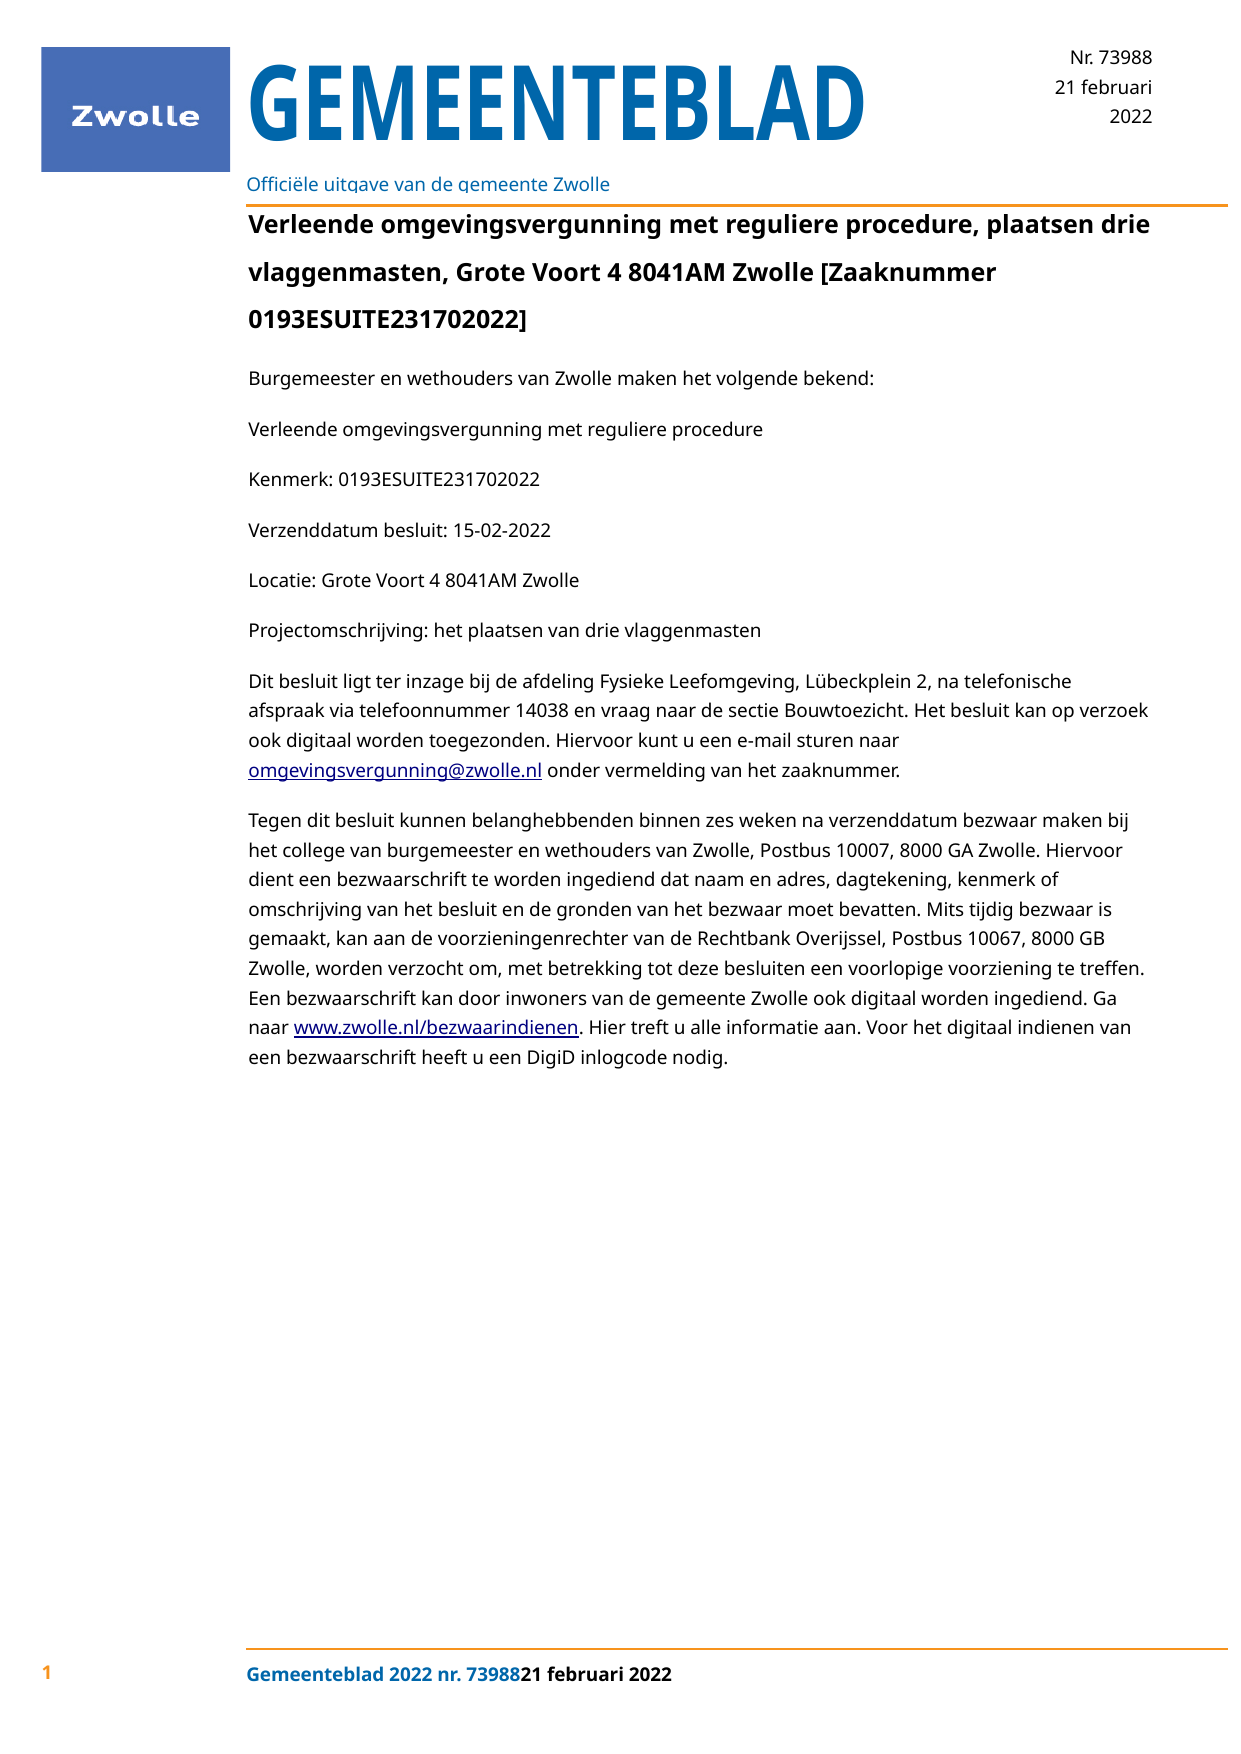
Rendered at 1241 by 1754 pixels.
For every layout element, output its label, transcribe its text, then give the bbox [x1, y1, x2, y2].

text Dit besluit ligt ter inzage bij de afdeling Fysieke Leefomgeving, Lübeckplein 2, na telefonische afspraak via telefoonnummer 14038 en vraag naar de sectie Bouwtoezicht. Het besluit kan op verzoek ook digitaal worden toegezonden. Hiervoor kunt u een e-mail sturen naar omgevingsvergunning@zwolle.nl onder vermelding van het zaaknummer. [248, 668, 1152, 782]
text Verleende omgevingsvergunning met reguliere procedure, plaatsen drie vlaggenmasten, Grote Voort 4 8041AM Zwolle [Zaaknummer 0193ESUITE231702022] [248, 207, 1152, 336]
picture [41, 47, 231, 172]
text Tegen dit besluit kunnen belanghebbenden binnen zes weken na verzenddatum bezwaar maken bij het college van burgemeester en wethouders van Zwolle, Postbus 10007, 8000 GA Zwolle. Hiervoor dient een bezwaarschrift te worden ingediend dat naam en adres, dagtekening, kenmerk of omschrijving van het besluit en de gronden van het bezwaar moet bevatten. Mits tijdig bezwaar is gemaakt, kan aan de voorzieningenrechter van de Rechtbank Overijssel, Postbus 10067, 8000 GB Zwolle, worden verzocht om, met betrekking tot deze besluiten een voorlopige voorziening te treffen. Een bezwaarschrift kan door inwoners van de gemeente Zwolle ook digitaal worden ingediend. Ga naar www.zwolle.nl/bezwaarindienen. Hier treft u alle informatie aan. Voor het digitaal indienen van een bezwaarschrift heeft u een DigiD inlogcode nodig. [248, 807, 1152, 1069]
text Verzenddatum besluit: 15-02-2022 [248, 517, 1152, 542]
text Projectomschrijving: het plaatsen van drie vlaggenmasten [248, 618, 1152, 643]
text Kenmerk: 0193ESUITE231702022 [248, 466, 1152, 492]
text Locatie: Grote Voort 4 8041AM Zwolle [248, 567, 1152, 593]
text Burgemeester en wethouders van Zwolle maken het volgende bekend: [248, 366, 1152, 391]
text Verleende omgevingsvergunning met reguliere procedure [248, 416, 1152, 442]
